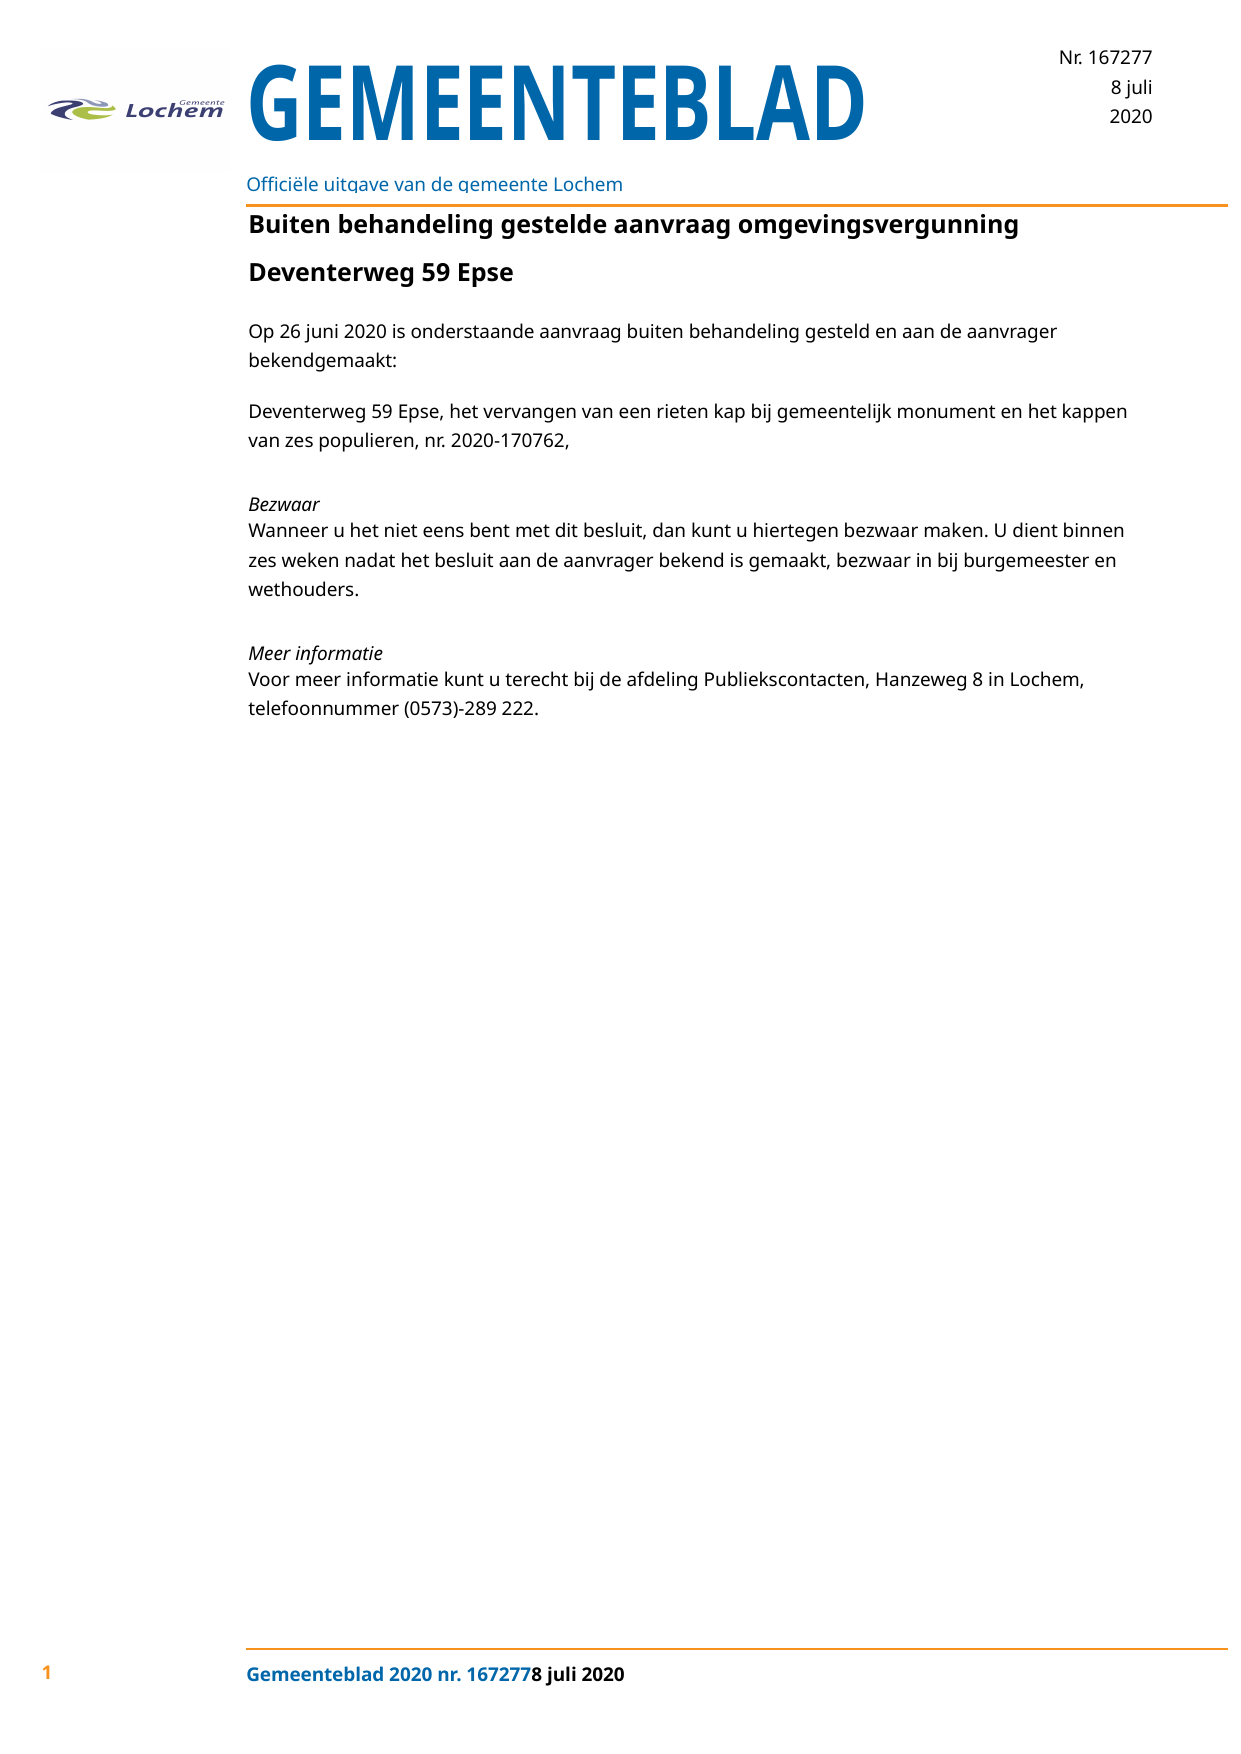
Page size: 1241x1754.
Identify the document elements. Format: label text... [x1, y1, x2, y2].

text Meer informatie [248, 640, 1152, 666]
text Wanneer u het niet eens bent met dit besluit, dan kunt u hiertegen bezwaar maken. U dient binnen zes weken nadat het besluit aan de aanvrager bekend is gemaakt, bezwaar in bij burgemeester en wethouders. [248, 517, 1152, 602]
text Bezwaar [248, 491, 1152, 517]
text Voor meer informatie kunt u terecht bij de afdeling Publiekscontacten, Hanzeweg 8 in Lochem, telefoonnummer (0573)-289 222. [248, 666, 1152, 721]
text Buiten behandeling gestelde aanvraag omgevingsvergunning Deventerweg 59 Epse [248, 207, 1152, 288]
picture [41, 47, 231, 172]
text Deventerweg 59 Epse, het vervangen van een rieten kap bij gemeentelijk monument en het kappen van zes populieren, nr. 2020-170762, [248, 398, 1152, 453]
text Op 26 juni 2020 is onderstaande aanvraag buiten behandeling gesteld en aan de aanvrager bekendgemaakt: [248, 318, 1152, 373]
